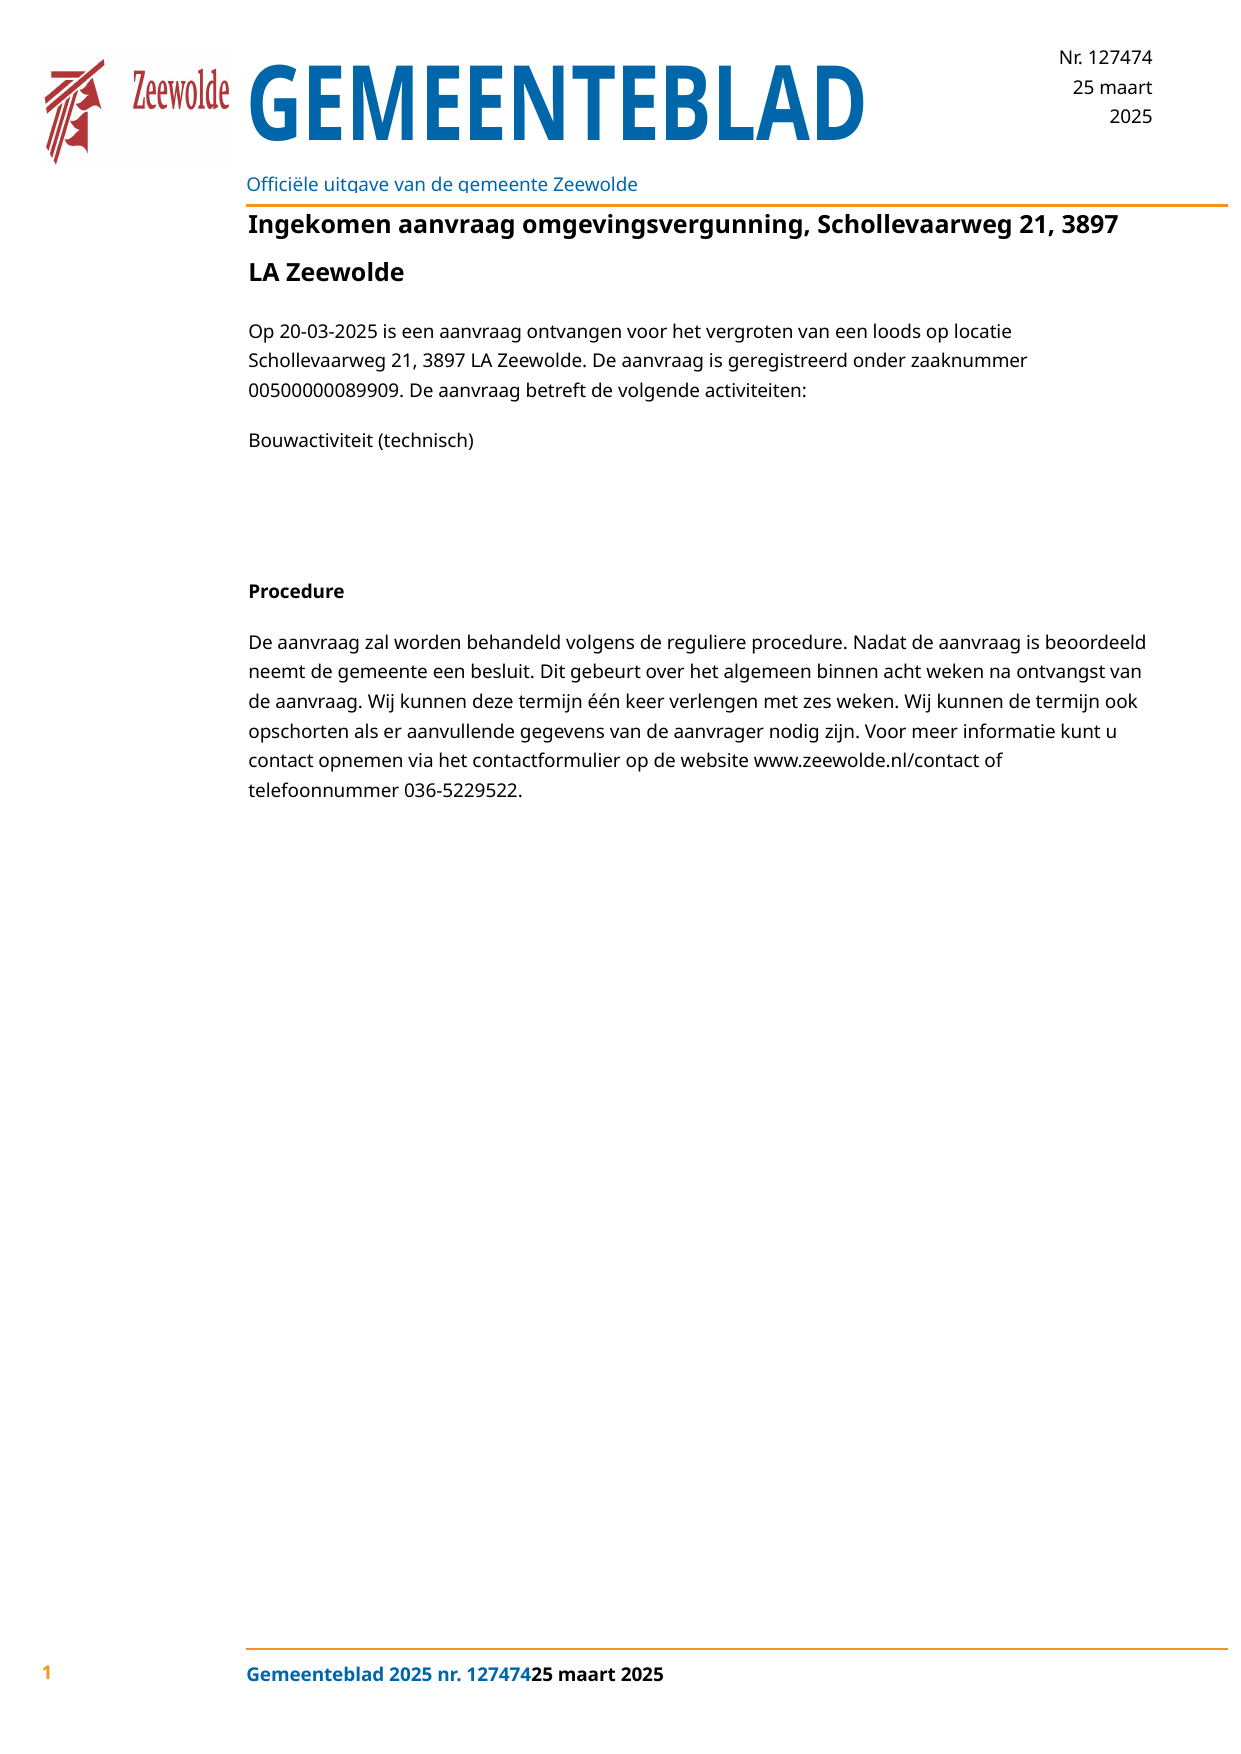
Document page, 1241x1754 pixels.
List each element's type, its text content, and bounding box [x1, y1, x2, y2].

text De aanvraag zal worden behandeld volgens de reguliere procedure. Nadat de aanvraag is beoordeeld neemt de gemeente een besluit. Dit gebeurt over het algemeen binnen acht weken na ontvangst van de aanvraag. Wij kunnen deze termijn één keer verlengen met zes weken. Wij kunnen de termijn ook opschorten als er aanvullende gegevens van de aanvrager nodig zijn. Voor meer informatie kunt u contact opnemen via het contactformulier op de website www.zeewolde.nl/contact of telefoonnummer 036-5229522. [248, 629, 1152, 803]
picture [41, 47, 231, 172]
text Ingekomen aanvraag omgevingsvergunning, Schollevaarweg 21, 3897 LA Zeewolde [248, 207, 1152, 288]
text Bouwactiviteit (technisch) [248, 427, 1152, 453]
text Procedure [248, 579, 1152, 604]
text Op 20-03-2025 is een aanvraag ontvangen voor het vergroten van een loods op locatie Schollevaarweg 21, 3897 LA Zeewolde. De aanvraag is geregistreerd onder zaaknummer 00500000089909. De aanvraag betreft de volgende activiteiten: [248, 318, 1152, 403]
